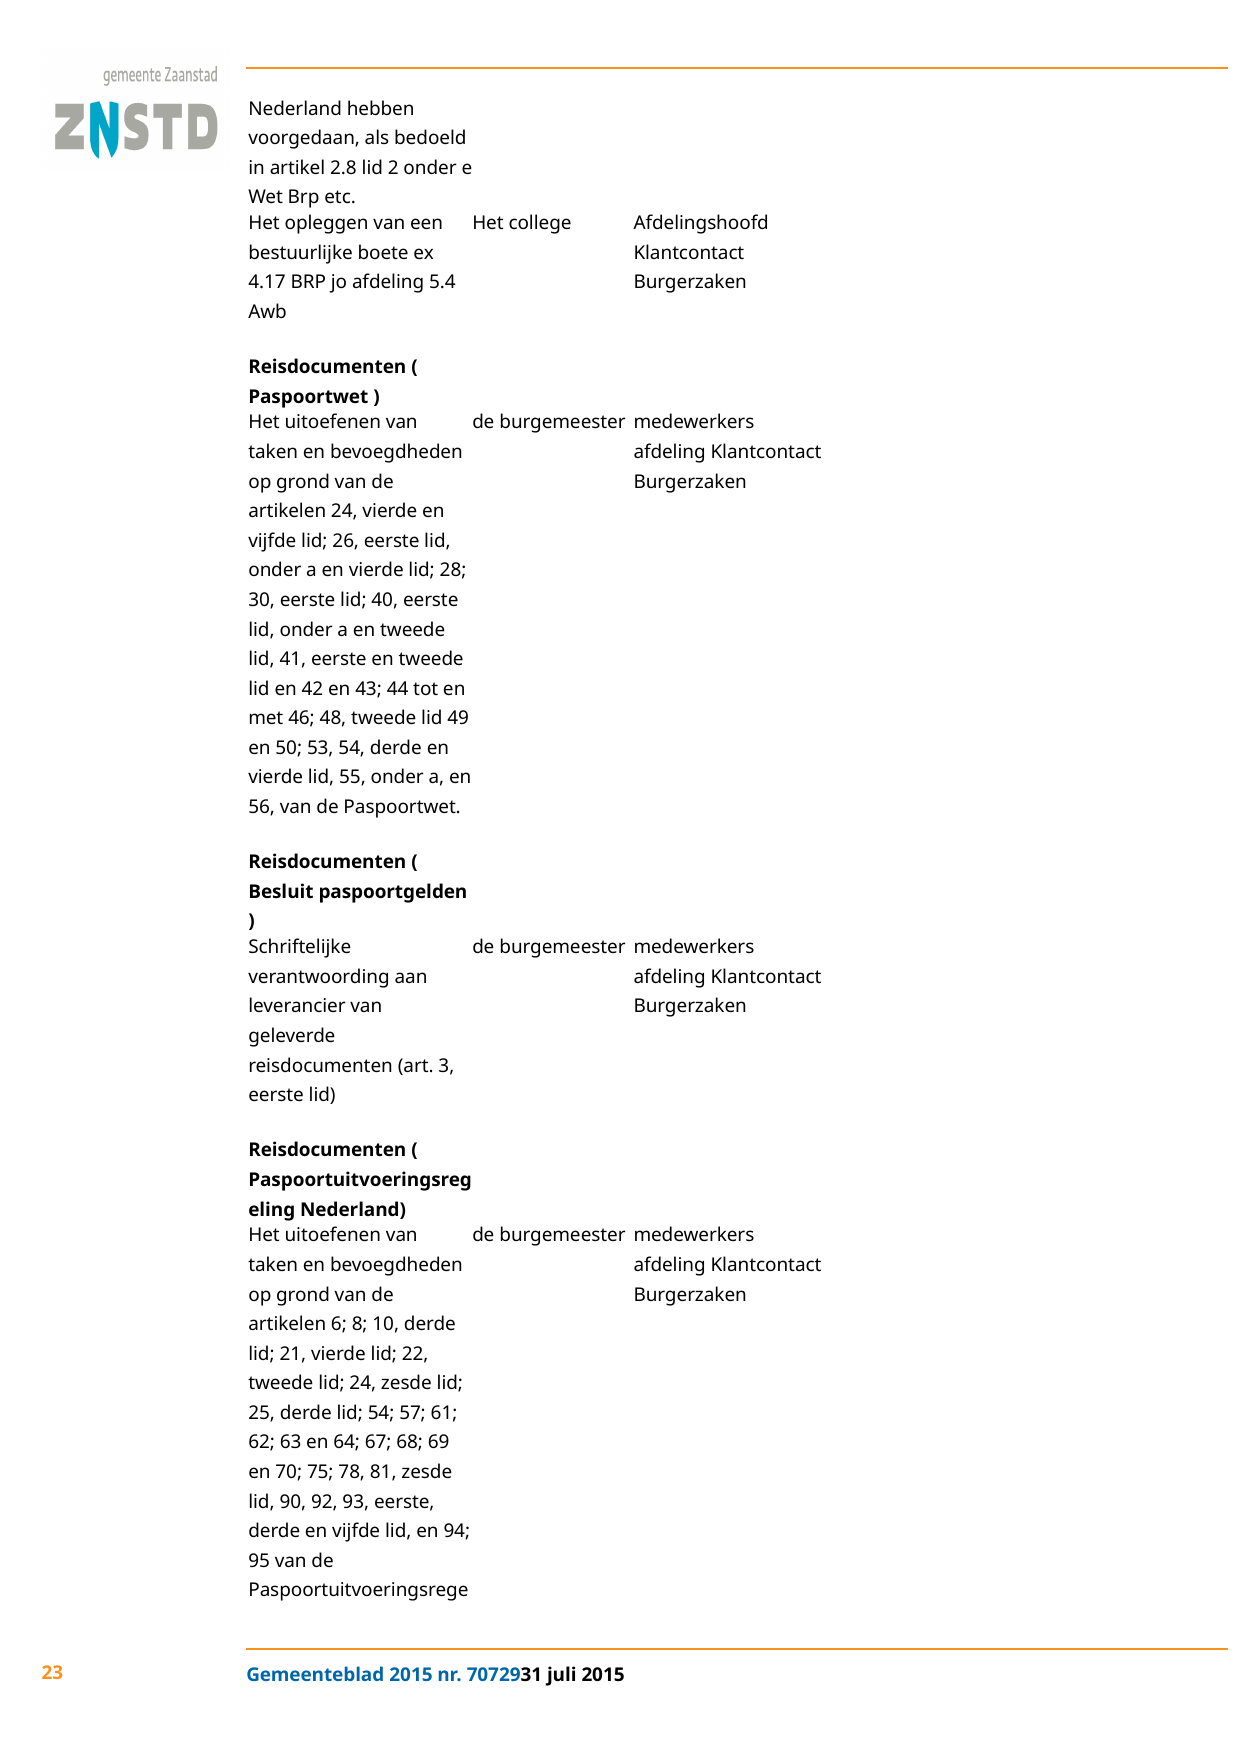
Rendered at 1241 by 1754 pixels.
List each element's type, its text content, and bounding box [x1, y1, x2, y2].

table_cell Reisdocumenten ( Besluit paspoortgelden ) [248, 819, 472, 933]
picture [41, 47, 231, 172]
table_cell [472, 95, 633, 209]
table_cell de burgemeester [472, 409, 633, 819]
table_cell Reisdocumenten ( Paspoortuitvoeringsregeling Nederland) [248, 1107, 472, 1222]
table_cell medewerkers afdeling Klantcontact Burgerzaken [633, 409, 829, 819]
table_cell medewerkers afdeling Klantcontact Burgerzaken [633, 934, 829, 1107]
table_cell medewerkers afdeling Klantcontact Burgerzaken [633, 1222, 829, 1602]
table_cell de burgemeester [472, 1222, 633, 1602]
table_cell [472, 819, 633, 933]
table_cell [633, 95, 829, 209]
table_cell Het uitoefenen van taken en bevoegdheden op grond van de artikelen 6; 8; 10, derde lid; 21, vierde lid; 22, tweede lid; 24, zesde lid; 25, derde lid; 54; 57; 61; 62; 63 en 64; 67; 68; 69 en 70; 75; 78, 81, zesde lid, 90, 92, 93, eerste, derde en vijfde lid, en 94; 95 van de Paspoortuitvoeringsrege [248, 1222, 472, 1602]
table_cell Afdelingshoofd Klantcontact Burgerzaken [633, 209, 829, 324]
table_cell Nederland hebben voorgedaan, als bedoeld in artikel 2.8 lid 2 onder e Wet Brp etc. [248, 95, 472, 209]
table_cell [633, 324, 829, 409]
table_cell [633, 819, 829, 933]
table_cell Schriftelijke verantwoording aan leverancier van geleverde reisdocumenten (art. 3, eerste lid) [248, 934, 472, 1107]
table_cell [472, 324, 633, 409]
table_cell Het opleggen van een bestuurlijke boete ex 4.17 BRP jo afdeling 5.4 Awb [248, 209, 472, 324]
table_cell Reisdocumenten ( Paspoortwet ) [248, 324, 472, 409]
table_cell de burgemeester [472, 934, 633, 1107]
table_cell [633, 1107, 829, 1222]
table_cell [472, 1107, 633, 1222]
table_cell Het college [472, 209, 633, 324]
table_cell Het uitoefenen van taken en bevoegdheden op grond van de artikelen 24, vierde en vijfde lid; 26, eerste lid, onder a en vierde lid; 28; 30, eerste lid; 40, eerste lid, onder a en tweede lid, 41, eerste en tweede lid en 42 en 43; 44 tot en met 46; 48, tweede lid 49 en 50; 53, 54, derde en vierde lid, 55, onder a, en 56, van de Paspoortwet. [248, 409, 472, 819]
